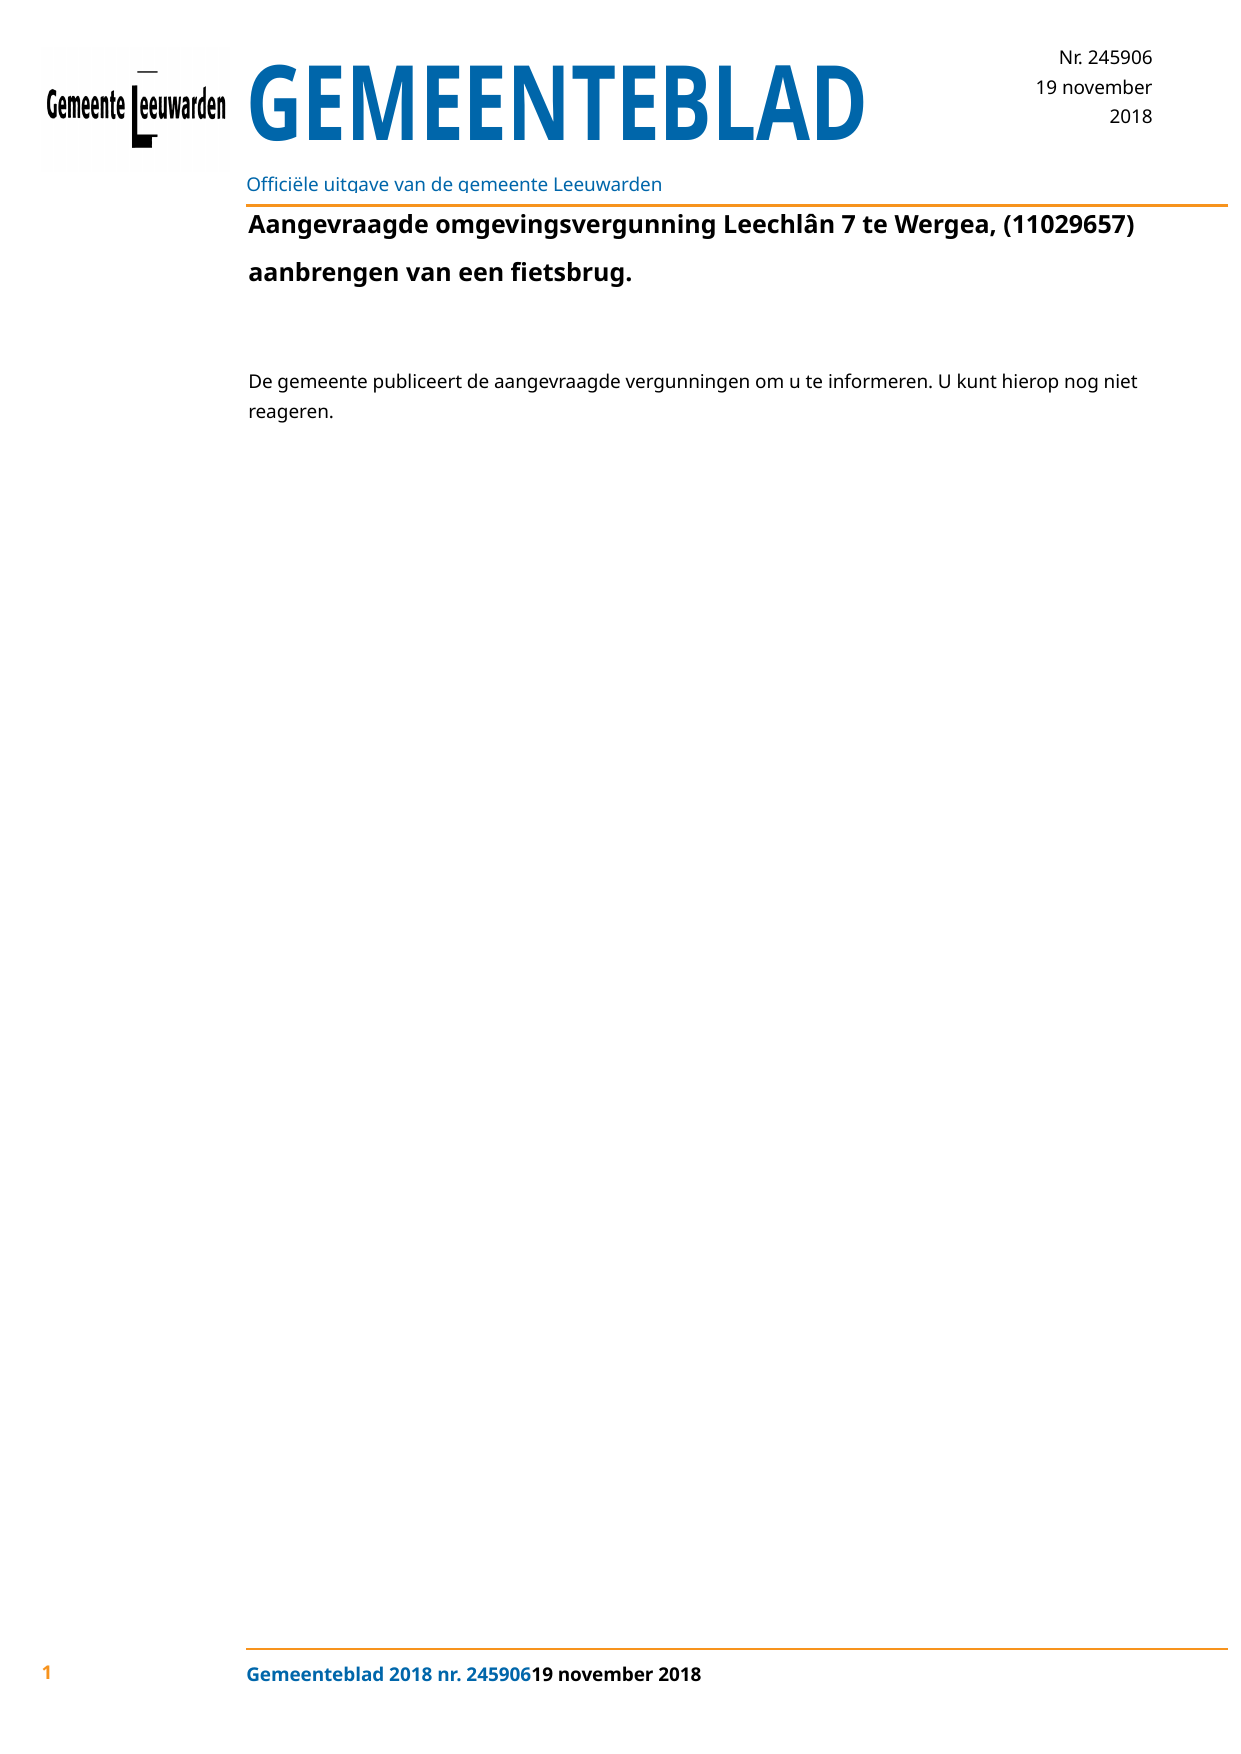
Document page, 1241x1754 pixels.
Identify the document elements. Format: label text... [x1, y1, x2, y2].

text Aangevraagde omgevingsvergunning Leechlân 7 te Wergea, (11029657) aanbrengen van een fietsbrug. [248, 207, 1152, 288]
text De gemeente publiceert de aangevraagde vergunningen om u te informeren. U kunt hierop nog niet reageren. [248, 368, 1152, 424]
picture [41, 47, 231, 172]
